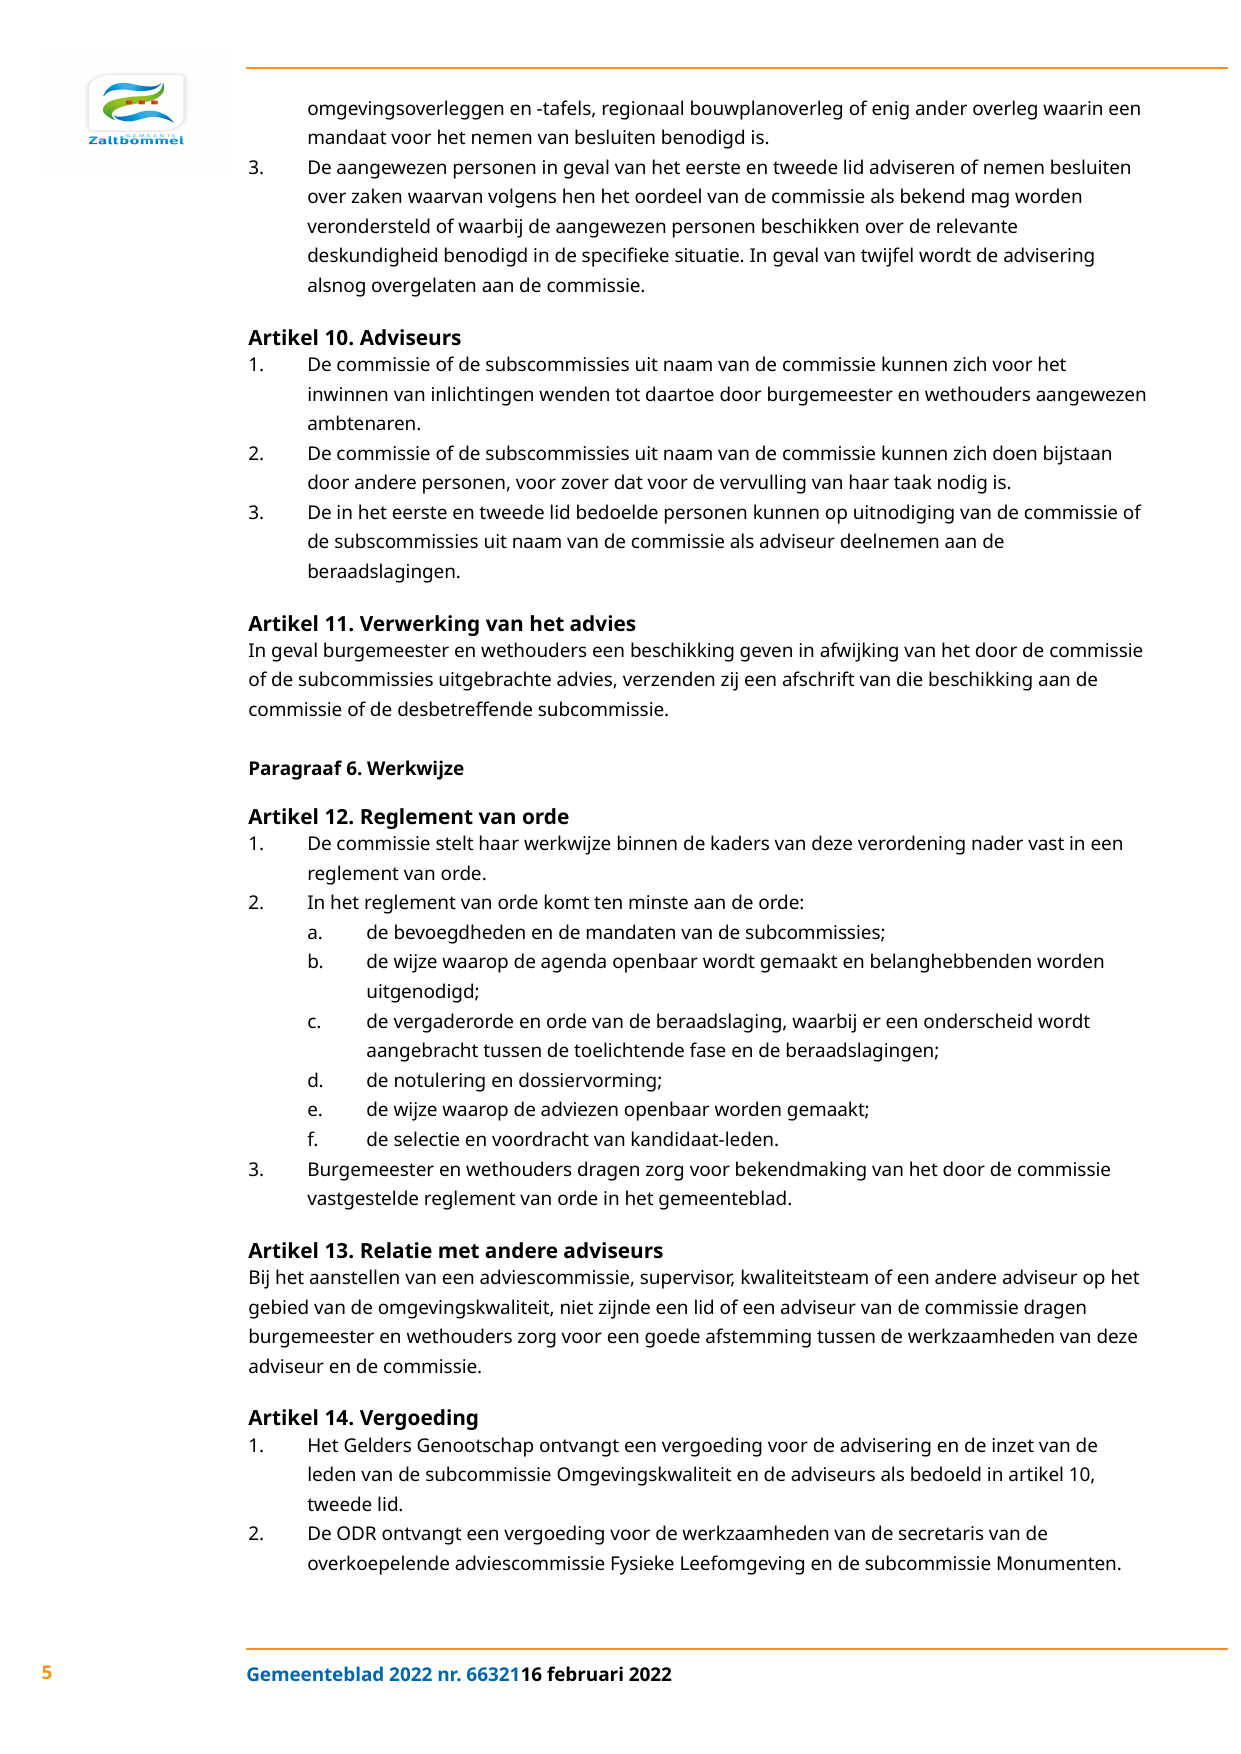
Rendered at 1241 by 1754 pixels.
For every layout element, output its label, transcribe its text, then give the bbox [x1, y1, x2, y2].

text Bij het aanstellen van een adviescommissie, supervisor, kwaliteitsteam of een andere adviseur op het gebied van de omgevingskwaliteit, niet zijnde een lid of een adviseur van de commissie dragen burgemeester en wethouders zorg voor een goede afstemming tussen de werkzaamheden van deze adviseur en de commissie. [248, 1264, 1152, 1379]
list De in het eerste en tweede lid bedoelde personen kunnen op uitnodiging van de commissie of de subscommissies uit naam van de commissie als adviseur deelnemen aan de beraadslagingen. [248, 499, 1152, 584]
text Artikel 14. Vergoeding [248, 1403, 1152, 1432]
list de wijze waarop de adviezen openbaar worden gemaakt; [307, 1097, 1152, 1122]
list De commissie of de subscommissies uit naam van de commissie kunnen zich voor het inwinnen van inlichtingen wenden tot daartoe door burgemeester en wethouders aangewezen ambtenaren. [248, 351, 1152, 436]
list de wijze waarop de agenda openbaar wordt gemaakt en belanghebbenden worden uitgenodigd; [307, 949, 1152, 1004]
list Het Gelders Genootschap ontvangt een vergoeding voor de advisering en de inzet van de leden van de subcommissie Omgevingskwaliteit en de adviseurs als bedoeld in artikel 10, tweede lid. [248, 1432, 1152, 1517]
list de notulering en dossiervorming; [307, 1067, 1152, 1093]
list In het reglement van orde komt ten minste aan de orde: [248, 889, 1152, 915]
text Artikel 13. Relatie met andere adviseurs [248, 1236, 1152, 1264]
list De aangewezen personen in geval van het eerste en tweede lid adviseren of nemen besluiten over zaken waarvan volgens hen het oordeel van de commissie als bekend mag worden verondersteld of waarbij de aangewezen personen beschikken over de relevante deskundigheid benodigd in de specifieke situatie. In geval van twijfel wordt de advisering alsnog overgelaten aan de commissie. [248, 154, 1152, 298]
list de vergaderorde en orde van de beraadslaging, waarbij er een onderscheid wordt aangebracht tussen de toelichtende fase en de beraadslagingen; [307, 1008, 1152, 1063]
list de selectie en voordracht van kandidaat-leden. [307, 1126, 1152, 1152]
list omgevingsoverleggen en -tafels, regionaal bouwplanoverleg of enig ander overleg waarin een mandaat voor het nemen van besluiten benodigd is. [248, 95, 1152, 150]
text In geval burgemeester en wethouders een beschikking geven in afwijking van het door de commissie of de subcommissies uitgebrachte advies, verzenden zij een afschrift van die beschikking aan de commissie of de desbetreffende subcommissie. [248, 637, 1152, 722]
text Paragraaf 6. Werkwijze [248, 755, 1152, 781]
text Artikel 10. Adviseurs [248, 323, 1152, 351]
list De ODR ontvangt een vergoeding voor de werkzaamheden van de secretaris van de overkoepelende adviescommissie Fysieke Leefomgeving en de subcommissie Monumenten. [248, 1521, 1152, 1576]
list De commissie of de subscommissies uit naam van de commissie kunnen zich doen bijstaan door andere personen, voor zover dat voor de vervulling van haar taak nodig is. [248, 440, 1152, 495]
list Burgemeester en wethouders dragen zorg voor bekendmaking van het door de commissie vastgestelde reglement van orde in het gemeenteblad. [248, 1156, 1152, 1211]
list de bevoegdheden en de mandaten van de subcommissies; [307, 919, 1152, 945]
text Artikel 12. Reglement van orde [248, 802, 1152, 830]
text Artikel 11. Verwerking van het advies [248, 609, 1152, 637]
list De commissie stelt haar werkwijze binnen de kaders van deze verordening nader vast in een reglement van orde. [248, 830, 1152, 886]
picture [41, 47, 231, 172]
